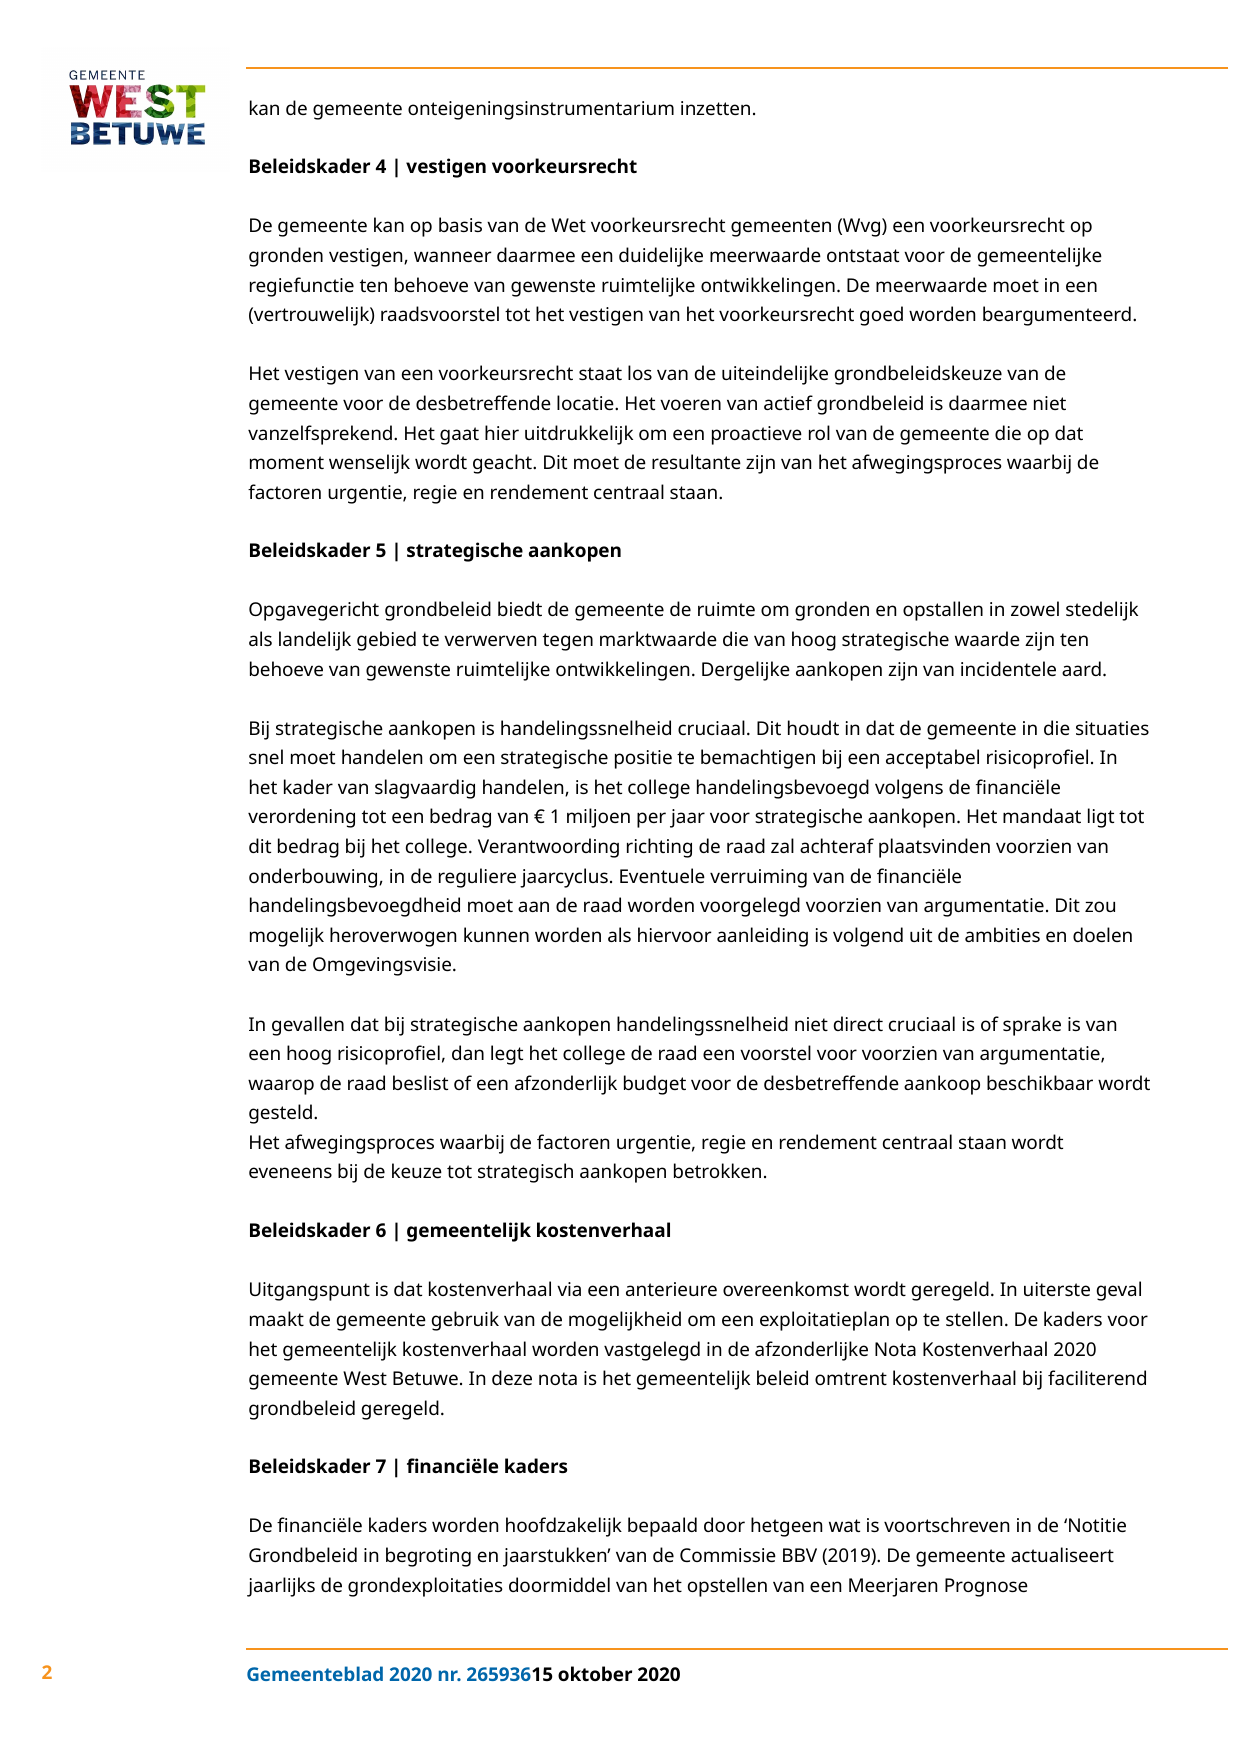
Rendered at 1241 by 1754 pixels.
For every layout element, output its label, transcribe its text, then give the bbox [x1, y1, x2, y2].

table_header Beleidskader 6 | gemeentelijk kostenverhaal Uitgangspunt is dat kostenverhaal via een anterieure overeenkomst wordt geregeld. In uiterste geval maakt de gemeente gebruik van de mogelijkheid om een exploitatieplan op te stellen. De kaders voor het gemeentelijk kostenverhaal worden vastgelegd in de afzonderlijke Nota Kostenverhaal 2020 gemeente West Betuwe. In deze nota is het gemeentelijk beleid omtrent kostenverhaal bij faciliterend grondbeleid geregeld. [248, 1218, 1152, 1421]
table_header Beleidskader 4 | vestigen voorkeursrecht De gemeente kan op basis van de Wet voorkeursrecht gemeenten (Wvg) een voorkeursrecht op gronden vestigen, wanneer daarmee een duidelijke meerwaarde ontstaat voor de gemeentelijke regiefunctie ten behoeve van gewenste ruimtelijke ontwikkelingen. De meerwaarde moet in een (vertrouwelijk) raadsvoorstel tot het vestigen van het voorkeursrecht goed worden beargumenteerd. Het vestigen van een voorkeursrecht staat los van de uiteindelijke grondbeleidskeuze van de gemeente voor de desbetreffende locatie. Het voeren van actief grondbeleid is daarmee niet vanzelfsprekend. Het gaat hier uitdrukkelijk om een proactieve rol van de gemeente die op dat moment wenselijk wordt geacht. Dit moet de resultante zijn van het afwegingsproces waarbij de factoren urgentie, regie en rendement centraal staan. [248, 154, 1152, 504]
picture [41, 47, 231, 172]
table_header Beleidskader 7 | financiële kaders De financiële kaders worden hoofdzakelijk bepaald door hetgeen wat is voortschreven in de ‘Notitie Grondbeleid in begroting en jaarstukken’ van de Commissie BBV (2019). De gemeente actualiseert jaarlijks de grondexploitaties doormiddel van het opstellen van een Meerjaren Prognose [248, 1454, 1152, 1598]
table_header kan de gemeente onteigeningsinstrumentarium inzetten. [248, 95, 1152, 121]
table_header Beleidskader 5 | strategische aankopen Opgavegericht grondbeleid biedt de gemeente de ruimte om gronden en opstallen in zowel stedelijk als landelijk gebied te verwerven tegen marktwaarde die van hoog strategische waarde zijn ten behoeve van gewenste ruimtelijke ontwikkelingen. Dergelijke aankopen zijn van incidentele aard. Bij strategische aankopen is handelingssnelheid cruciaal. Dit houdt in dat de gemeente in die situaties snel moet handelen om een strategische positie te bemachtigen bij een acceptabel risicoprofiel. In het kader van slagvaardig handelen, is het college handelingsbevoegd volgens de financiële verordening tot een bedrag van € 1 miljoen per jaar voor strategische aankopen. Het mandaat ligt tot dit bedrag bij het college. Verantwoording richting de raad zal achteraf plaatsvinden voorzien van onderbouwing, in de reguliere jaarcyclus. Eventuele verruiming van de financiële handelingsbevoegdheid moet aan de raad worden voorgelegd voorzien van argumentatie. Dit zou mogelijk heroverwogen kunnen worden als hiervoor aanleiding is volgend uit de ambities en doelen van de Omgevingsvisie. In gevallen dat bij strategische aankopen handelingssnelheid niet direct cruciaal is of sprake is van een hoog risicoprofiel, dan legt het college de raad een voorstel voor voorzien van argumentatie, waarop de raad beslist of een afzonderlijk budget voor de desbetreffende aankoop beschikbaar wordt gesteld. Het afwegingsproces waarbij de factoren urgentie, regie en rendement centraal staan wordt eveneens bij de keuze tot strategisch aankopen betrokken. [248, 538, 1152, 1184]
